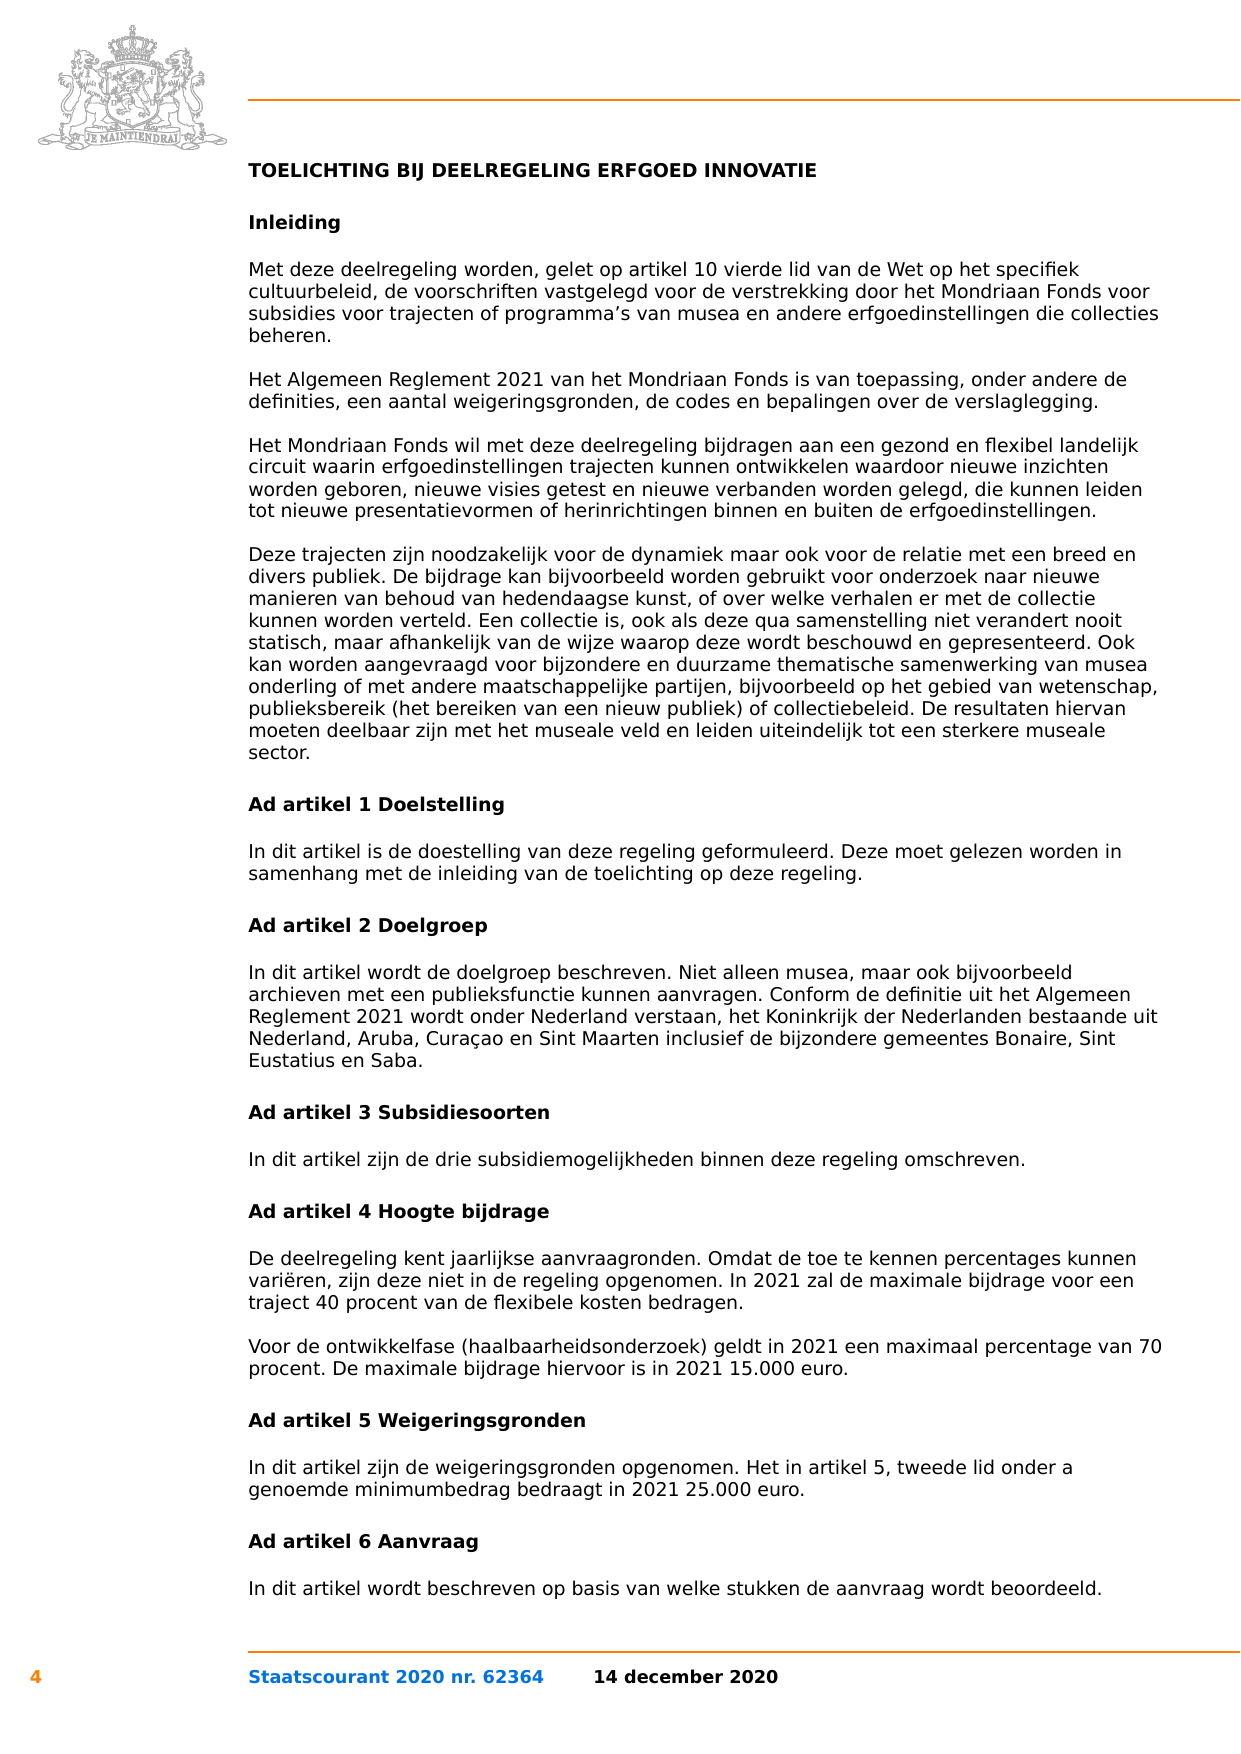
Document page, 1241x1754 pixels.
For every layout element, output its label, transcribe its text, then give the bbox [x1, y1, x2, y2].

text In dit artikel wordt de doelgroep beschreven. Niet alleen musea, maar ook bijvoorbeeld archieven met een publieksfunctie kunnen aanvragen. Conform de definitie uit het Algemeen Reglement 2021 wordt onder Nederland verstaan, het Koninkrijk der Nederlanden bestaande uit Nederland, Aruba, Curaçao en Sint Maarten inclusief de bijzondere gemeentes Bonaire, Sint Eustatius en Saba. [248, 962, 1163, 1072]
subtitle Inleiding [248, 212, 1163, 234]
subtitle Ad artikel 3 Subsidiesoorten [248, 1102, 1163, 1124]
text In dit artikel is de doestelling van deze regeling geformuleerd. Deze moet gelezen worden in samenhang met de inleiding van de toelichting op deze regeling. [248, 841, 1163, 885]
text Het Algemeen Reglement 2021 van het Mondriaan Fonds is van toepassing, onder andere de definities, een aantal weigeringsgronden, de codes en bepalingen over de verslaglegging. [248, 369, 1163, 413]
text Het Mondriaan Fonds wil met deze deelregeling bijdragen aan een gezond en flexibel landelijk circuit waarin erfgoedinstellingen trajecten kunnen ontwikkelen waardoor nieuwe inzichten worden geboren, nieuwe visies getest en nieuwe verbanden worden gelegd, die kunnen leiden tot nieuwe presentatievormen of herinrichtingen binnen en buiten de erfgoedinstellingen. [248, 434, 1163, 522]
text Voor de ontwikkelfase (haalbaarheidsonderzoek) geldt in 2021 een maximaal percentage van 70 procent. De maximale bijdrage hiervoor is in 2021 15.000 euro. [248, 1336, 1163, 1379]
subtitle TOELICHTING BIJ DEELREGELING ERFGOED INNOVATIE [248, 160, 1163, 182]
subtitle Ad artikel 2 Doelgroep [248, 915, 1163, 937]
subtitle Ad artikel 6 Aanvraag [248, 1531, 1163, 1552]
text Deze trajecten zijn noodzakelijk voor de dynamiek maar ook voor de relatie met een breed en divers publiek. De bijdrage kan bijvoorbeeld worden gebruikt voor onderzoek naar nieuwe manieren van behoud van hedendaagse kunst, of over welke verhalen er met de collectie kunnen worden verteld. Een collectie is, ook als deze qua samenstelling niet verandert nooit statisch, maar afhankelijk van de wijze waarop deze wordt beschouwd en gepresenteerd. Ook kan worden aangevraagd voor bijzondere en duurzame thematische samenwerking van musea onderling of met andere maatschappelijke partijen, bijvoorbeeld op het gebied van wetenschap, publieksbereik (het bereiken van een nieuw publiek) of collectiebeleid. De resultaten hiervan moeten deelbaar zijn met het museale veld en leiden uiteindelijk tot een sterkere museale sector. [248, 544, 1163, 764]
text De deelregeling kent jaarlijkse aanvraagronden. Omdat de toe te kennen percentages kunnen variëren, zijn deze niet in de regeling opgenomen. In 2021 zal de maximale bijdrage voor een traject 40 procent van de flexibele kosten bedragen. [248, 1248, 1163, 1314]
text In dit artikel zijn de weigeringsgronden opgenomen. Het in artikel 5, tweede lid onder a genoemde minimumbedrag bedraagt in 2021 25.000 euro. [248, 1457, 1163, 1501]
subtitle Ad artikel 1 Doelstelling [248, 794, 1163, 816]
subtitle Ad artikel 4 Hoogte bijdrage [248, 1201, 1163, 1223]
picture [38, 25, 227, 150]
text In dit artikel wordt beschreven op basis van welke stukken de aanvraag wordt beoordeeld. [248, 1577, 1163, 1599]
text Met deze deelregeling worden, gelet op artikel 10 vierde lid van de Wet op het specifiek cultuurbeleid, de voorschriften vastgelegd voor de verstrekking door het Mondriaan Fonds voor subsidies voor trajecten of programma’s van musea en andere erfgoedinstellingen die collecties beheren. [248, 259, 1163, 347]
subtitle Ad artikel 5 Weigeringsgronden [248, 1409, 1163, 1432]
text In dit artikel zijn de drie subsidiemogelijkheden binnen deze regeling omschreven. [248, 1149, 1163, 1171]
